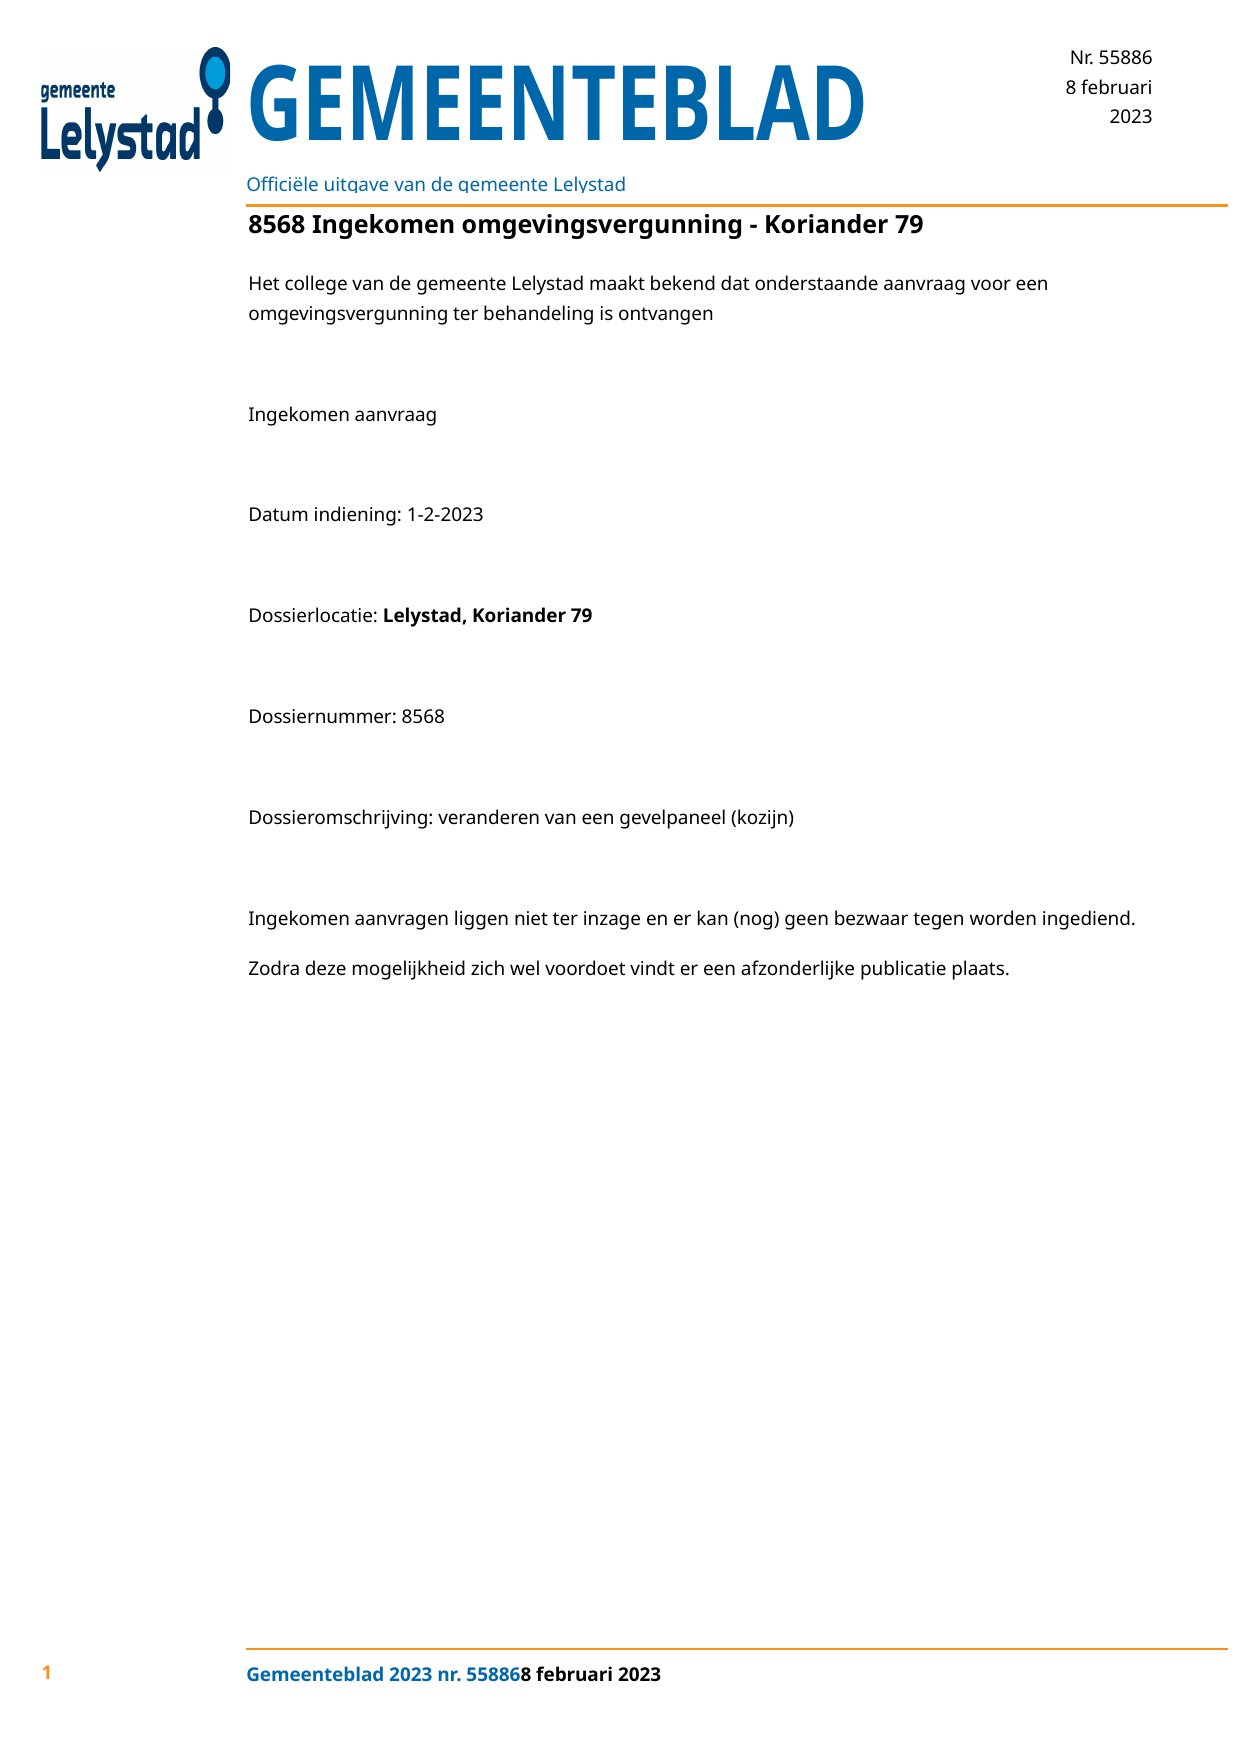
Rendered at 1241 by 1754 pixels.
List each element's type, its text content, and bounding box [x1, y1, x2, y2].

text Ingekomen aanvraag [248, 401, 1152, 426]
text Ingekomen aanvragen liggen niet ter inzage en er kan (nog) geen bezwaar tegen worden ingediend. [248, 905, 1152, 931]
text Het college van de gemeente Lelystad maakt bekend dat onderstaande aanvraag voor een omgevingsvergunning ter behandeling is ontvangen [248, 270, 1152, 326]
text Dossieromschrijving: veranderen van een gevelpaneel (kozijn) [248, 804, 1152, 830]
text Dossiernummer: 8568 [248, 703, 1152, 729]
text Datum indiening: 1-2-2023 [248, 502, 1152, 527]
text Dossierlocatie: Lelystad, Koriander 79 [248, 602, 1152, 628]
picture [41, 47, 231, 172]
text Zodra deze mogelijkheid zich wel voordoet vindt er een afzonderlijke publicatie plaats. [248, 955, 1152, 981]
text 8568 Ingekomen omgevingsvergunning - Koriander 79 [248, 207, 1152, 241]
